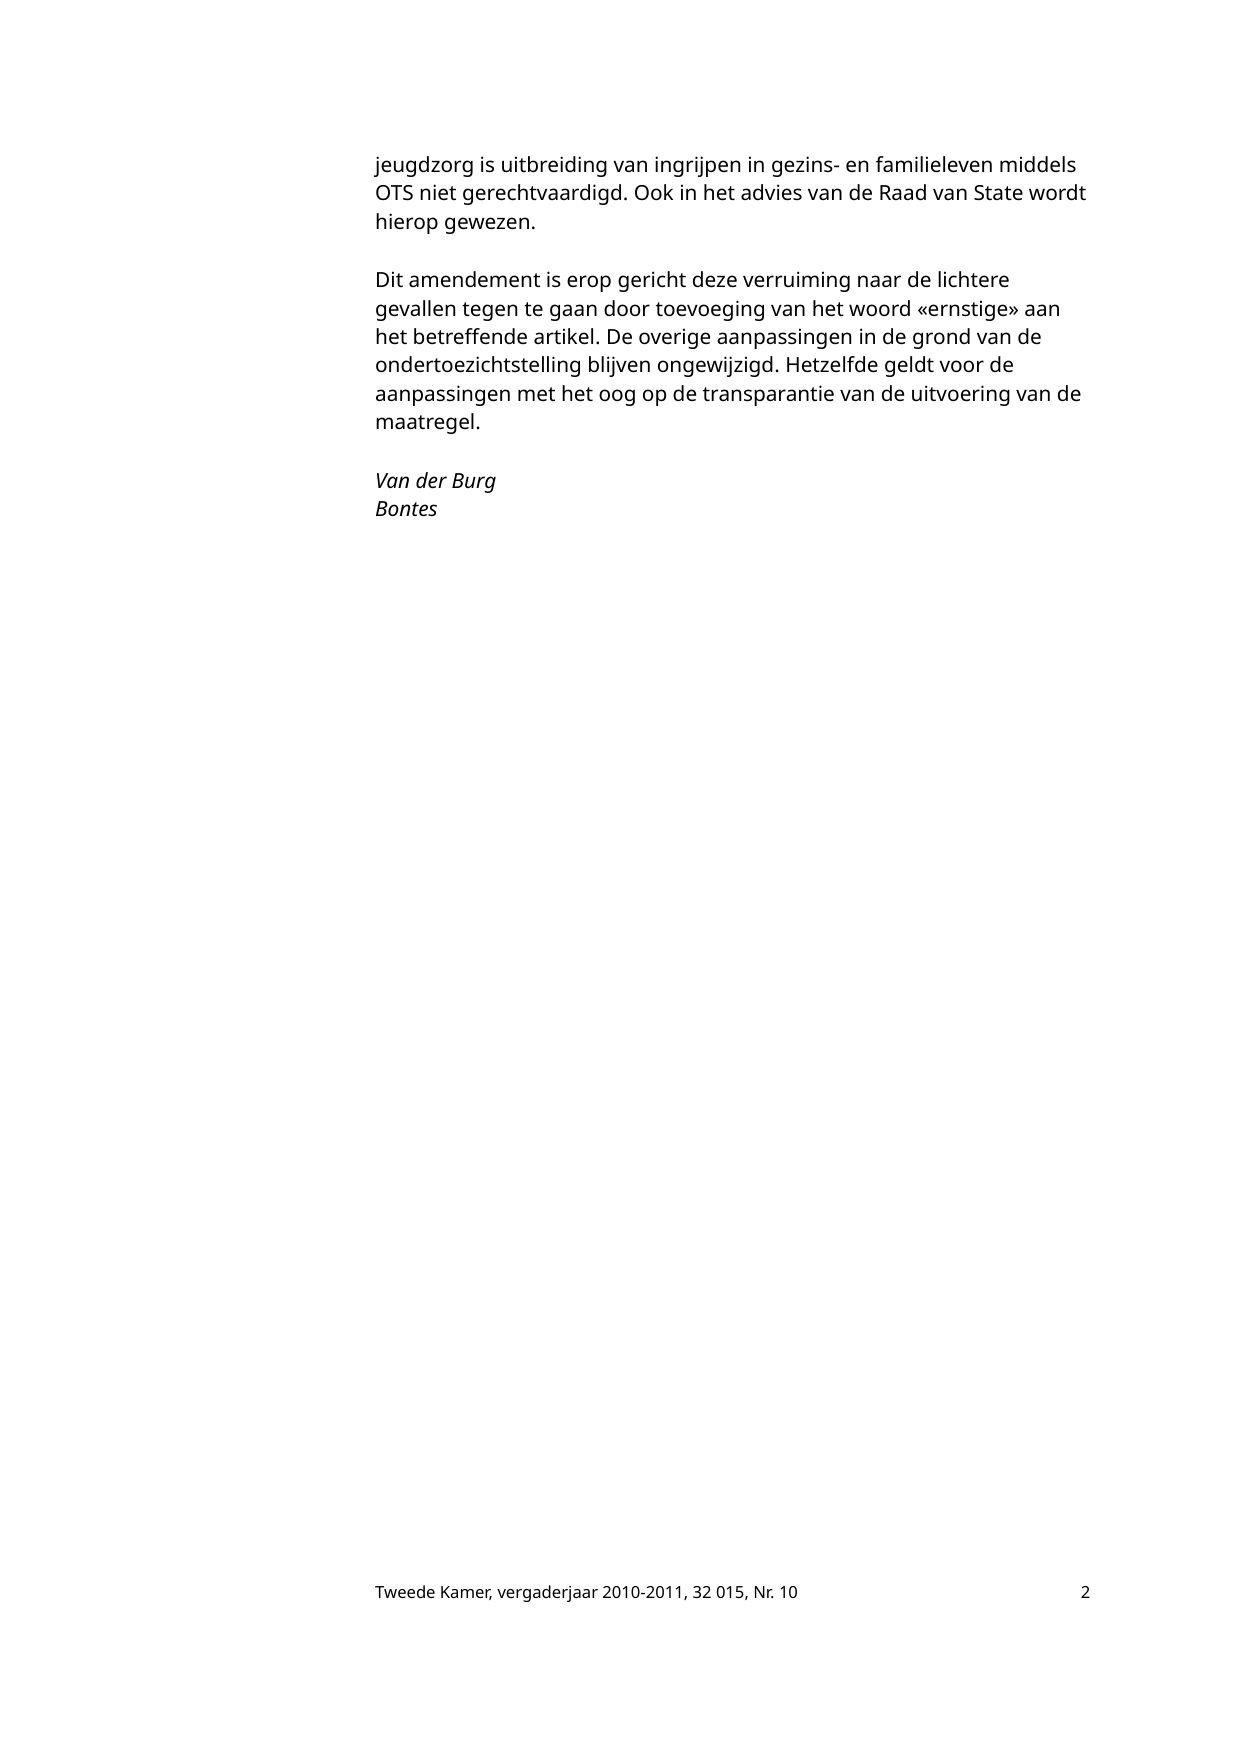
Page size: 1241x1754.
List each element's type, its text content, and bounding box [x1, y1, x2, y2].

text Dit amendement is erop gericht deze verruiming naar de lichtere gevallen tegen te gaan door toevoeging van het woord «ernstige» aan het betreffende artikel. De overige aanpassingen in de grond van de ondertoezichtstelling blijven ongewijzigd. Hetzelfde geldt voor de aanpassingen met het oog op de transparantie van de uitvoering van de maatregel. [375, 265, 1090, 436]
text Bontes [375, 494, 1090, 523]
text jeugdzorg is uitbreiding van ingrijpen in gezins- en familieleven middels OTS niet gerechtvaardigd. Ook in het advies van de Raad van State wordt hierop gewezen. [375, 150, 1090, 235]
text Van der Burg [375, 466, 1090, 494]
